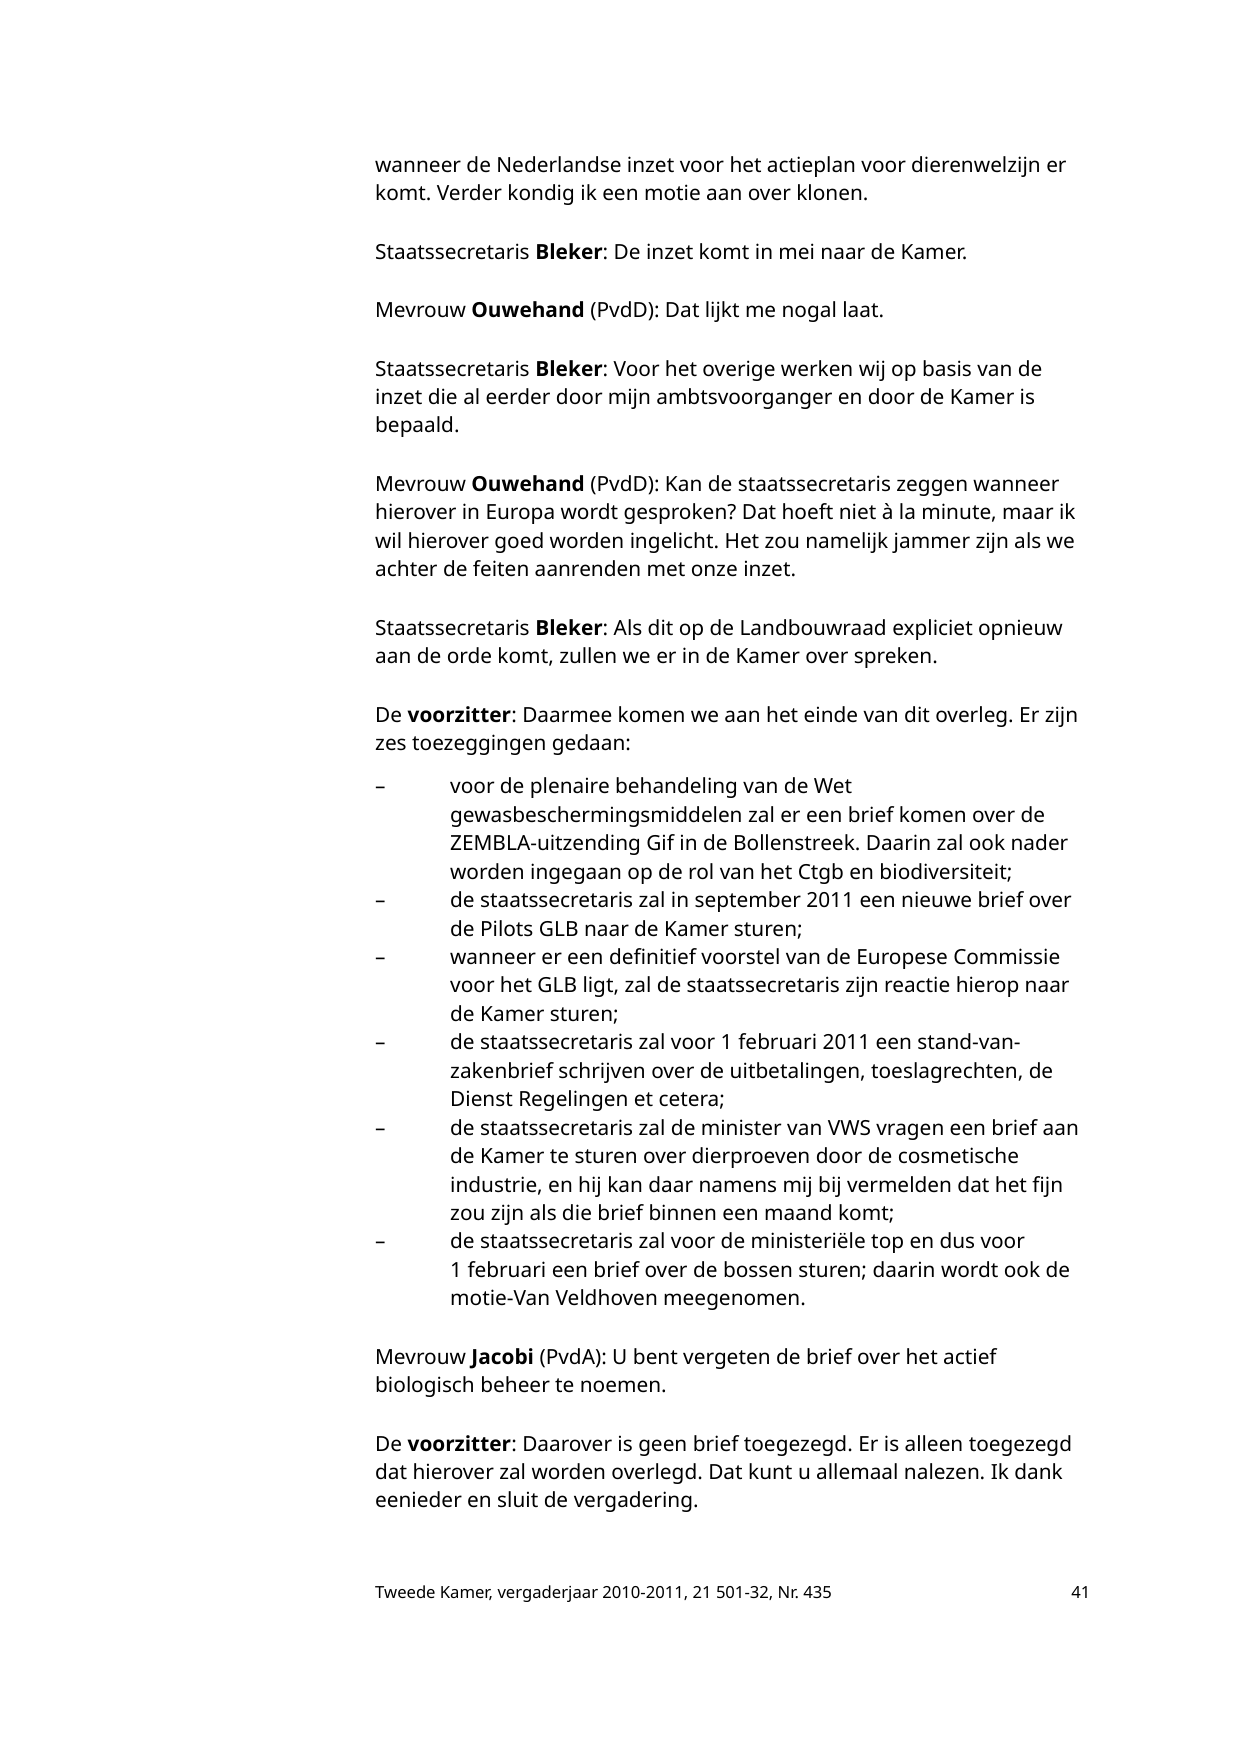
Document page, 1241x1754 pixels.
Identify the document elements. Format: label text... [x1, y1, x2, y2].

list de staatssecretaris zal voor 1 februari 2011 een stand-van-zakenbrief schrijven over de uitbetalingen, toeslagrechten, de Dienst Regelingen et cetera; [375, 1027, 1090, 1113]
text Staatssecretaris Bleker: Als dit op de Landbouwraad expliciet opnieuw aan de orde komt, zullen we er in de Kamer over spreken. [375, 613, 1090, 670]
list de staatssecretaris zal de minister van VWS vragen een brief aan de Kamer te sturen over dierproeven door de cosmetische industrie, en hij kan daar namens mij bij vermelden dat het fijn zou zijn als die brief binnen een maand komt; [375, 1113, 1090, 1227]
text wanneer de Nederlandse inzet voor het actieplan voor dierenwelzijn er komt. Verder kondig ik een motie aan over klonen. [375, 150, 1090, 207]
list de staatssecretaris zal in september 2011 een nieuwe brief over de Pilots GLB naar de Kamer sturen; [375, 885, 1090, 942]
list voor de plenaire behandeling van de Wet gewasbeschermingsmiddelen zal er een brief komen over de ZEMBLA-uitzending Gif in de Bollenstreek. Daarin zal ook nader worden ingegaan op de rol van het Ctgb en biodiversiteit; [375, 772, 1090, 885]
list wanneer er een definitief voorstel van de Europese Commissie voor het GLB ligt, zal de staatssecretaris zijn reactie hierop naar de Kamer sturen; [375, 942, 1090, 1027]
text De voorzitter: Daarmee komen we aan het einde van dit overleg. Er zijn zes toezeggingen gedaan: [375, 700, 1090, 757]
text Mevrouw Ouwehand (PvdD): Dat lijkt me nogal laat. [375, 295, 1090, 324]
text Staatssecretaris Bleker: De inzet komt in mei naar de Kamer. [375, 237, 1090, 265]
text Mevrouw Jacobi (PvdA): U bent vergeten de brief over het actief biologisch beheer te noemen. [375, 1342, 1090, 1399]
text Mevrouw Ouwehand (PvdD): Kan de staatssecretaris zeggen wanneer hierover in Europa wordt gesproken? Dat hoeft niet à la minute, maar ik wil hierover goed worden ingelicht. Het zou namelijk jammer zijn als we achter de feiten aanrenden met onze inzet. [375, 469, 1090, 583]
list de staatssecretaris zal voor de ministeriële top en dus voor 1 februari een brief over de bossen sturen; daarin wordt ook de motie-Van Veldhoven meegenomen. [375, 1227, 1090, 1312]
text De voorzitter: Daarover is geen brief toegezegd. Er is alleen toegezegd dat hierover zal worden overlegd. Dat kunt u allemaal nalezen. Ik dank eenieder en sluit de vergadering. [375, 1429, 1090, 1514]
text Staatssecretaris Bleker: Voor het overige werken wij op basis van de inzet die al eerder door mijn ambtsvoorganger en door de Kamer is bepaald. [375, 354, 1090, 439]
